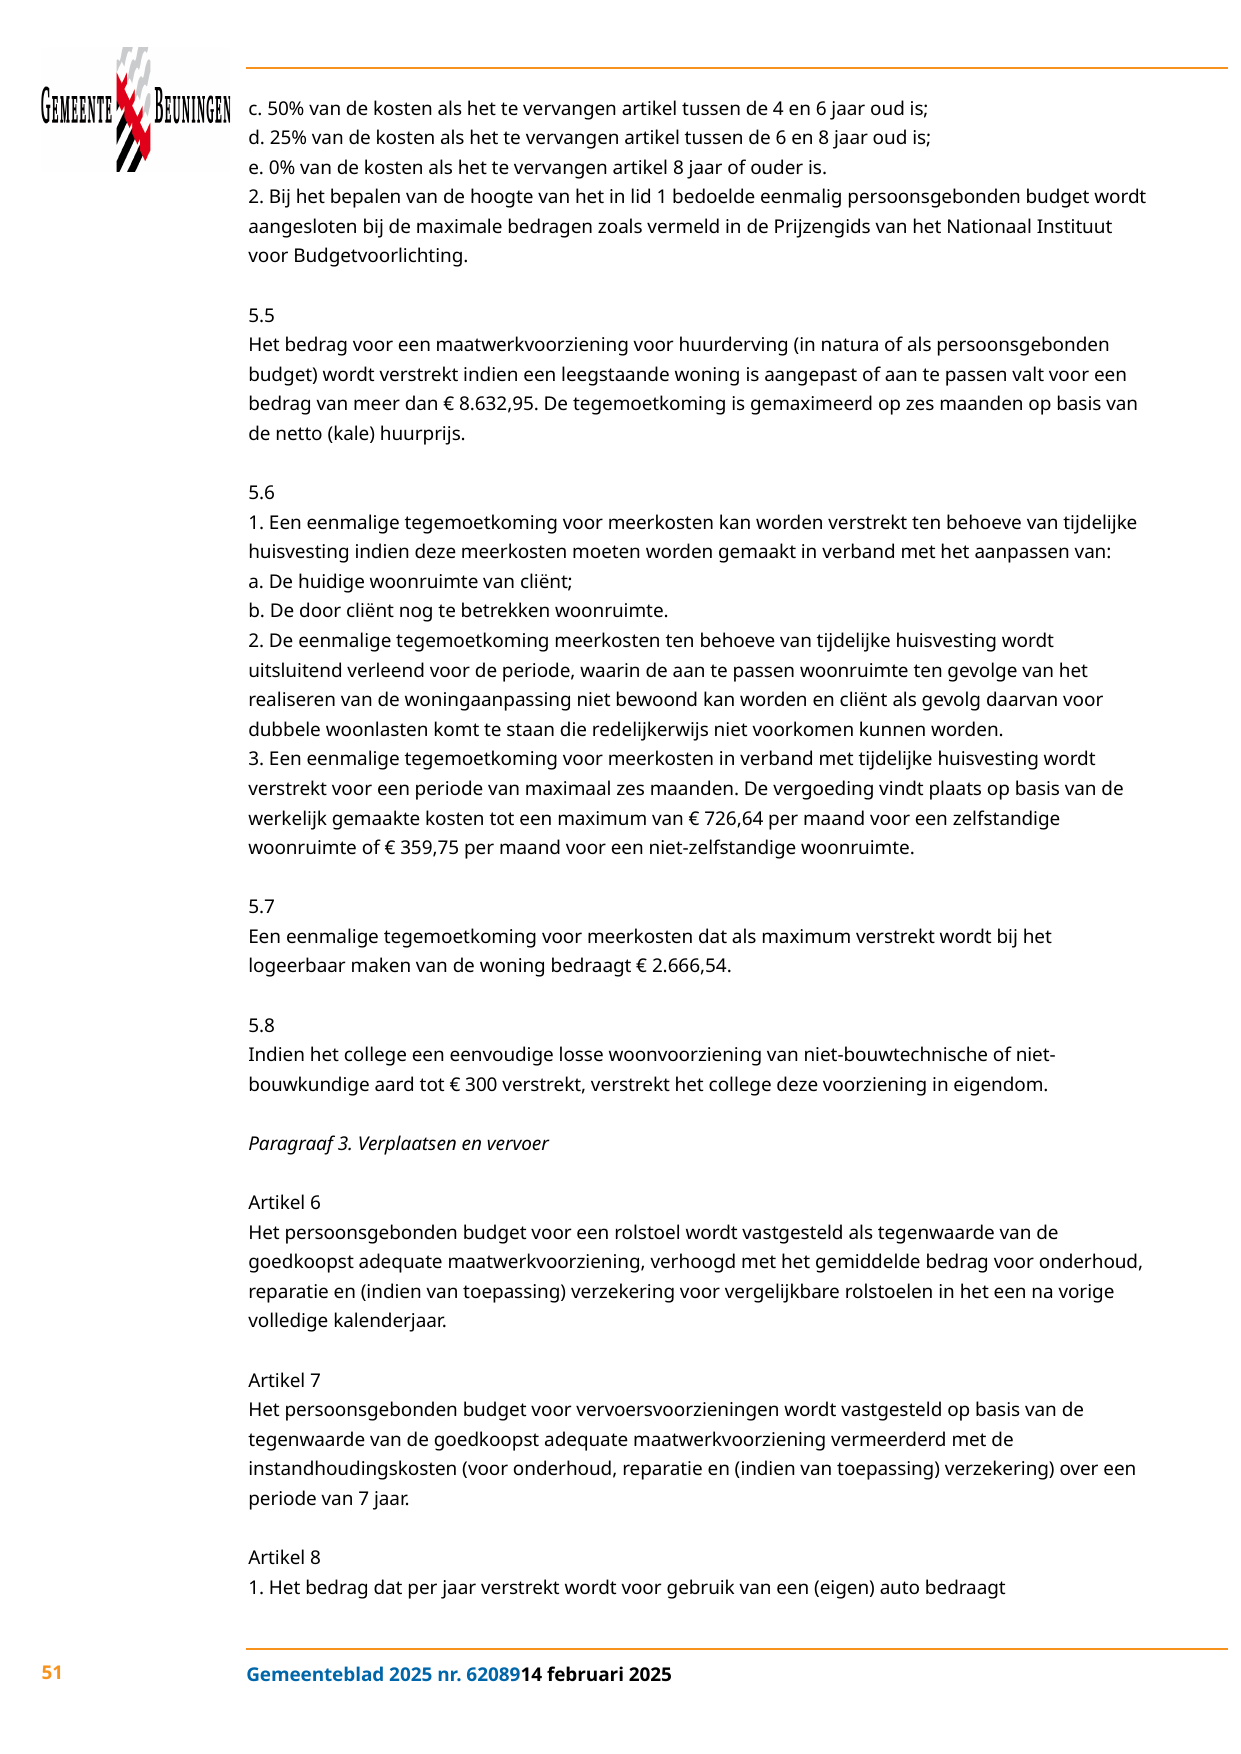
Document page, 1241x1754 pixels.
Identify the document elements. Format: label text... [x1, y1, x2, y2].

text 3. Een eenmalige tegemoetkoming voor meerkosten in verband met tijdelijke huisvesting wordt verstrekt voor een periode van maximaal zes maanden. De vergoeding vindt plaats op basis van de werkelijk gemaakte kosten tot een maximum van € 726,64 per maand voor een zelfstandige woonruimte of € 359,75 per maand voor een niet-zelfstandige woonruimte. [248, 746, 1152, 860]
text 5.5 [248, 302, 1152, 328]
text Een eenmalige tegemoetkoming voor meerkosten dat als maximum verstrekt wordt bij het logeerbaar maken van de woning bedraagt € 2.666,54. [248, 923, 1152, 978]
text b. De door cliënt nog te betrekken woonruimte. [248, 598, 1152, 623]
text Paragraaf 3. Verplaatsen en vervoer [248, 1130, 1152, 1156]
text 5.6 [248, 479, 1152, 505]
text 5.7 [248, 893, 1152, 919]
text Artikel 8 [248, 1544, 1152, 1570]
text Het persoonsgebonden budget voor vervoersvoorzieningen wordt vastgesteld op basis van de tegenwaarde van de goedkoopst adequate maatwerkvoorziening vermeerderd met de instandhoudingskosten (voor onderhoud, reparatie en (indien van toepassing) verzekering) over een periode van 7 jaar. [248, 1396, 1152, 1511]
text 5.8 [248, 1012, 1152, 1038]
text Het persoonsgebonden budget voor een rolstoel wordt vastgesteld als tegenwaarde van de goedkoopst adequate maatwerkvoorziening, verhoogd met het gemiddelde bedrag voor onderhoud, reparatie en (indien van toepassing) verzekering voor vergelijkbare rolstoelen in het een na vorige volledige kalenderjaar. [248, 1219, 1152, 1333]
text a. De huidige woonruimte van cliënt; [248, 568, 1152, 594]
text 2. De eenmalige tegemoetkoming meerkosten ten behoeve van tijdelijke huisvesting wordt uitsluitend verleend voor de periode, waarin de aan te passen woonruimte ten gevolge van het realiseren van de woningaanpassing niet bewoond kan worden en cliënt als gevolg daarvan voor dubbele woonlasten komt te staan die redelijkerwijs niet voorkomen kunnen worden. [248, 627, 1152, 742]
text e. 0% van de kosten als het te vervangen artikel 8 jaar of ouder is. [248, 154, 1152, 180]
text c. 50% van de kosten als het te vervangen artikel tussen de 4 en 6 jaar oud is; [248, 95, 1152, 121]
text 2. Bij het bepalen van de hoogte van het in lid 1 bedoelde eenmalig persoonsgebonden budget wordt aangesloten bij de maximale bedragen zoals vermeld in de Prijzengids van het Nationaal Instituut voor Budgetvoorlichting. [248, 183, 1152, 268]
text Artikel 6 [248, 1189, 1152, 1215]
text Artikel 7 [248, 1367, 1152, 1393]
text 1. Een eenmalige tegemoetkoming voor meerkosten kan worden verstrekt ten behoeve van tijdelijke huisvesting indien deze meerkosten moeten worden gemaakt in verband met het aanpassen van: [248, 509, 1152, 564]
picture [41, 47, 231, 172]
text 1. Het bedrag dat per jaar verstrekt wordt voor gebruik van een (eigen) auto bedraagt [248, 1574, 1152, 1600]
text Indien het college een eenvoudige losse woonvoorziening van niet-bouwtechnische of niet-bouwkundige aard tot € 300 verstrekt, verstrekt het college deze voorziening in eigendom. [248, 1041, 1152, 1097]
text d. 25% van de kosten als het te vervangen artikel tussen de 6 en 8 jaar oud is; [248, 124, 1152, 150]
text Het bedrag voor een maatwerkvoorziening voor huurderving (in natura of als persoonsgebonden budget) wordt verstrekt indien een leegstaande woning is aangepast of aan te passen valt voor een bedrag van meer dan € 8.632,95. De tegemoetkoming is gemaximeerd op zes maanden op basis van de netto (kale) huurprijs. [248, 331, 1152, 446]
